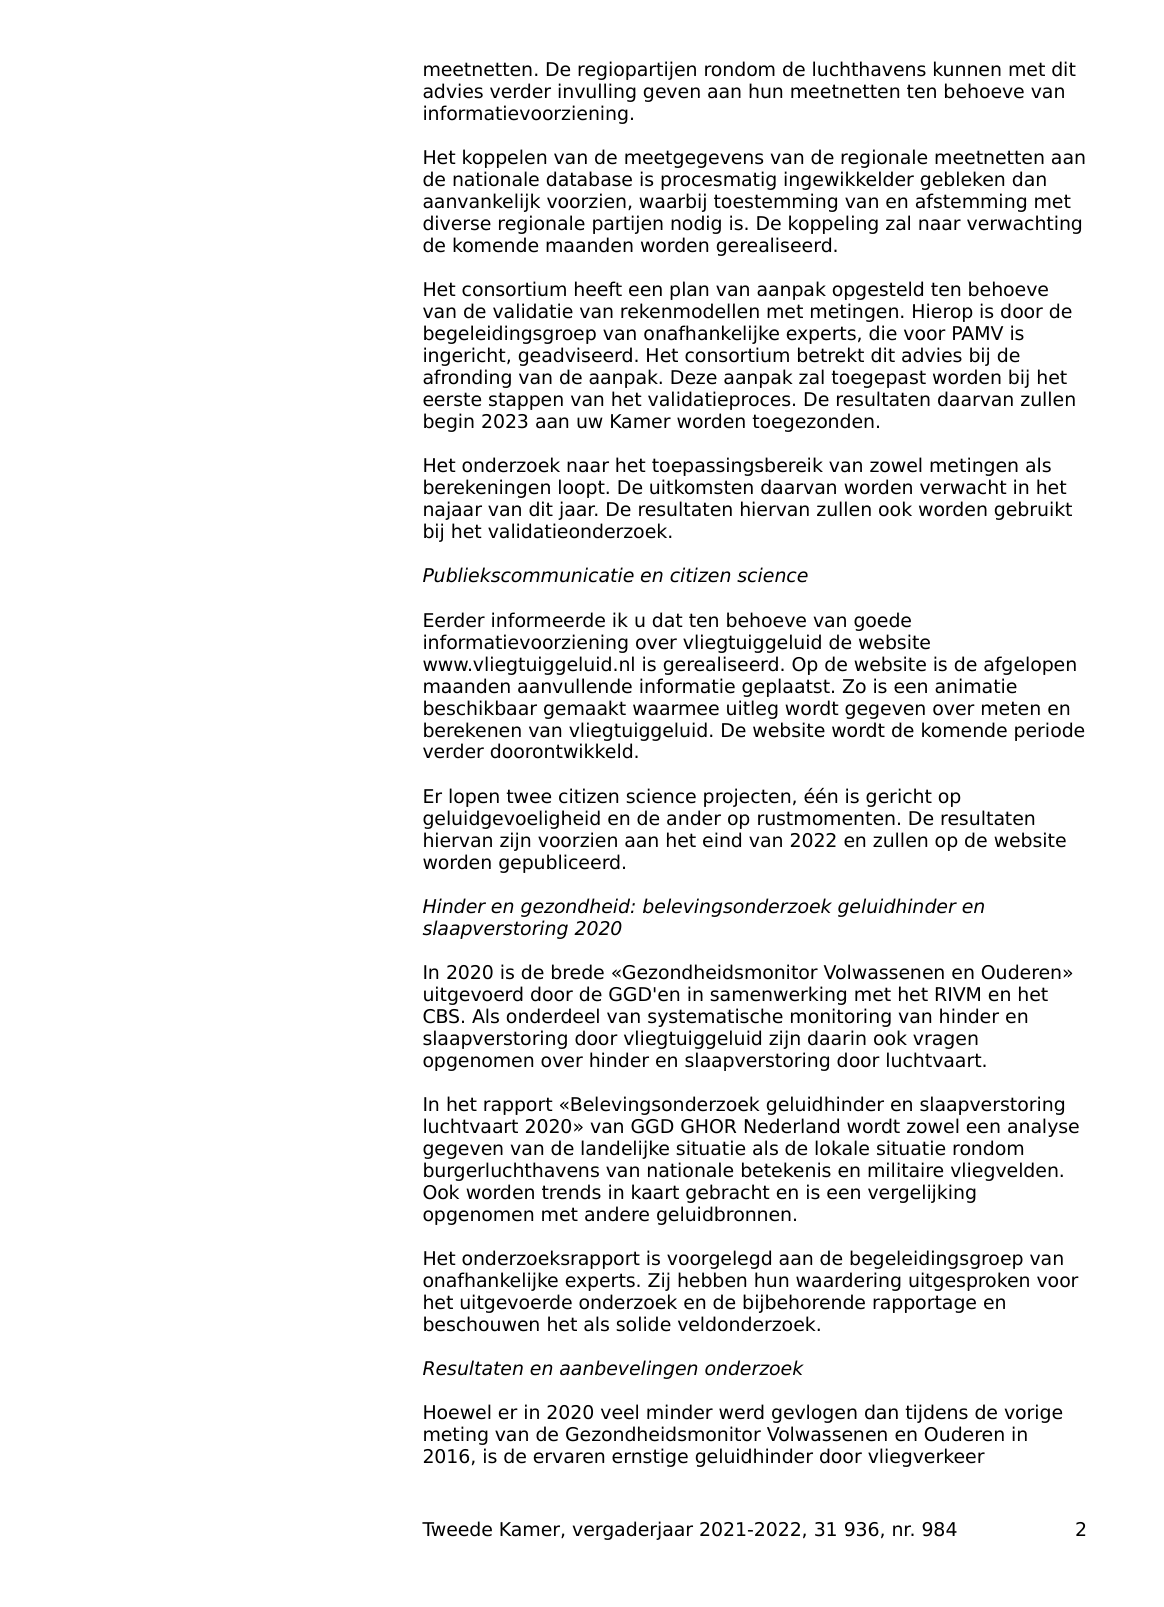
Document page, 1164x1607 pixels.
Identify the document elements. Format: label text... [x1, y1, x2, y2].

text Er lopen twee citizen science projecten, één is gericht op geluidgevoeligheid en de ander op rustmomenten. De resultaten hiervan zijn voorzien aan het eind van 2022 en zullen op de website worden gepubliceerd. [422, 786, 1087, 873]
text Het onderzoek naar het toepassingsbereik van zowel metingen als berekeningen loopt. De uitkomsten daarvan worden verwacht in het najaar van dit jaar. De resultaten hiervan zullen ook worden gebruikt bij het validatieonderzoek. [422, 455, 1087, 543]
subtitle Publiekscommunicatie en citizen science [422, 565, 1087, 587]
text Het consortium heeft een plan van aanpak opgesteld ten behoeve van de validatie van rekenmodellen met metingen. Hierop is door de begeleidingsgroep van onafhankelijke experts, die voor PAMV is ingericht, geadviseerd. Het consortium betrekt dit advies bij de afronding van de aanpak. Deze aanpak zal toegepast worden bij het eerste stappen van het validatieproces. De resultaten daarvan zullen begin 2023 aan uw Kamer worden toegezonden. [422, 279, 1087, 433]
text Het koppelen van de meetgegevens van de regionale meetnetten aan de nationale database is procesmatig ingewikkelder gebleken dan aanvankelijk voorzien, waarbij toestemming van en afstemming met diverse regionale partijen nodig is. De koppeling zal naar verwachting de komende maanden worden gerealiseerd. [422, 147, 1087, 257]
subtitle Resultaten en aanbevelingen onderzoek [422, 1358, 1087, 1380]
text In het rapport «Belevingsonderzoek geluidhinder en slaapverstoring luchtvaart 2020» van GGD GHOR Nederland wordt zowel een analyse gegeven van de landelijke situatie als de lokale situatie rondom burgerluchthavens van nationale betekenis en militaire vliegvelden. Ook worden trends in kaart gebracht en is een vergelijking opgenomen met andere geluidbronnen. [422, 1094, 1087, 1226]
text Het onderzoeksrapport is voorgelegd aan de begeleidingsgroep van onafhankelijke experts. Zij hebben hun waardering uitgesproken voor het uitgevoerde onderzoek en de bijbehorende rapportage en beschouwen het als solide veldonderzoek. [422, 1248, 1087, 1336]
text meetnetten. De regiopartijen rondom de luchthavens kunnen met dit advies verder invulling geven aan hun meetnetten ten behoeve van informatievoorziening. [422, 59, 1087, 125]
text In 2020 is de brede «Gezondheidsmonitor Volwassenen en Ouderen» uitgevoerd door de GGD'en in samenwerking met het RIVM en het CBS. Als onderdeel van systematische monitoring van hinder en slaapverstoring door vliegtuiggeluid zijn daarin ook vragen opgenomen over hinder en slaapverstoring door luchtvaart. [422, 962, 1087, 1072]
text Hoewel er in 2020 veel minder werd gevlogen dan tijdens de vorige meting van de Gezondheidsmonitor Volwassenen en Ouderen in 2016, is de ervaren ernstige geluidhinder door vliegverkeer [422, 1402, 1087, 1468]
text Eerder informeerde ik u dat ten behoeve van goede informatievoorziening over vliegtuiggeluid de website www.vliegtuiggeluid.nl is gerealiseerd. Op de website is de afgelopen maanden aanvullende informatie geplaatst. Zo is een animatie beschikbaar gemaakt waarmee uitleg wordt gegeven over meten en berekenen van vliegtuiggeluid. De website wordt de komende periode verder doorontwikkeld. [422, 609, 1087, 763]
subtitle Hinder en gezondheid: belevingsonderzoek geluidhinder en slaapverstoring 2020 [422, 896, 1087, 940]
